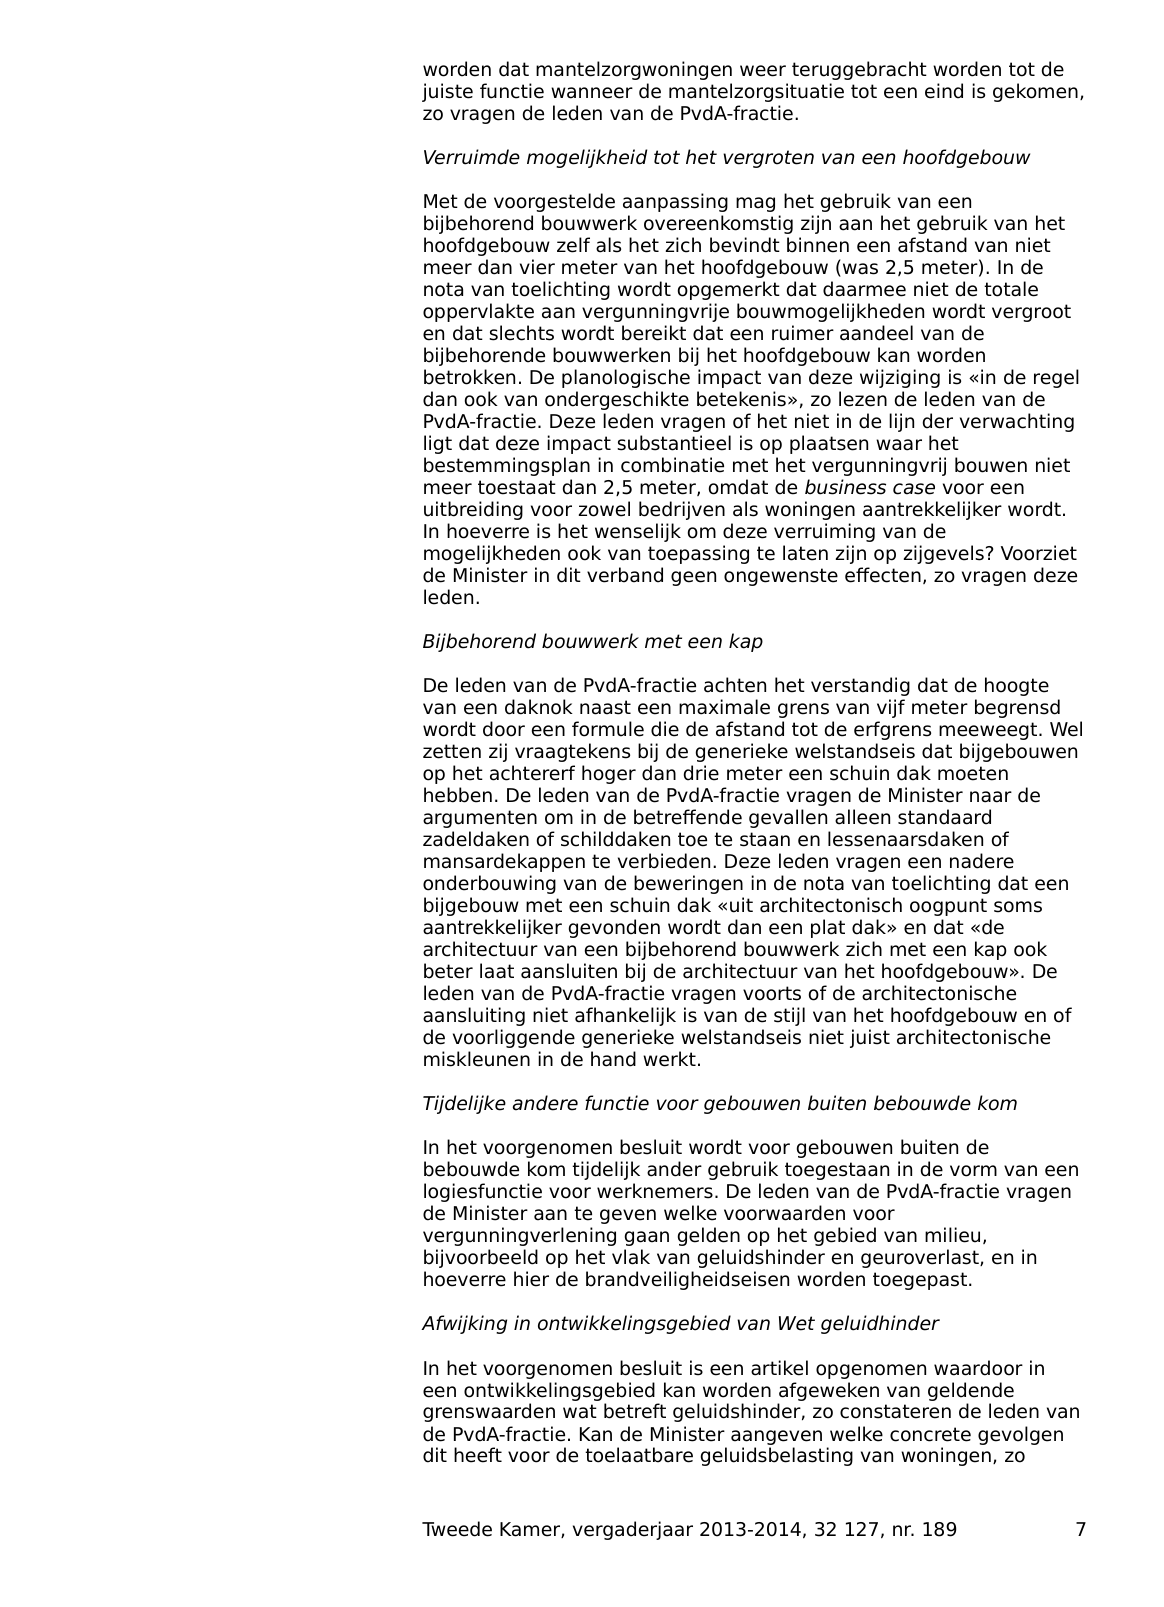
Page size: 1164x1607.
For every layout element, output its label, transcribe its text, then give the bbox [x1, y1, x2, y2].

subtitle Afwijking in ontwikkelingsgebied van Wet geluidhinder [422, 1313, 1087, 1335]
text In het voorgenomen besluit is een artikel opgenomen waardoor in een ontwikkelingsgebied kan worden afgeweken van geldende grenswaarden wat betreft geluidshinder, zo constateren de leden van de PvdA-fractie. Kan de Minister aangeven welke concrete gevolgen dit heeft voor de toelaatbare geluidsbelasting van woningen, zo [422, 1357, 1087, 1467]
subtitle Bijbehorend bouwwerk met een kap [422, 631, 1087, 653]
text In het voorgenomen besluit wordt voor gebouwen buiten de bebouwde kom tijdelijk ander gebruik toegestaan in de vorm van een logiesfunctie voor werknemers. De leden van de PvdA-fractie vragen de Minister aan te geven welke voorwaarden voor vergunningverlening gaan gelden op het gebied van milieu, bijvoorbeeld op het vlak van geluidshinder en geuroverlast, en in hoeverre hier de brandveiligheidseisen worden toegepast. [422, 1137, 1087, 1291]
text De leden van de PvdA-fractie achten het verstandig dat de hoogte van een daknok naast een maximale grens van vijf meter begrensd wordt door een formule die de afstand tot de erfgrens meeweegt. Wel zetten zij vraagtekens bij de generieke welstandseis dat bijgebouwen op het achtererf hoger dan drie meter een schuin dak moeten hebben. De leden van de PvdA-fractie vragen de Minister naar de argumenten om in de betreffende gevallen alleen standaard zadeldaken of schilddaken toe te staan en lessenaarsdaken of mansardekappen te verbieden. Deze leden vragen een nadere onderbouwing van de beweringen in de nota van toelichting dat een bijgebouw met een schuin dak «uit architectonisch oogpunt soms aantrekkelijker gevonden wordt dan een plat dak» en dat «de architectuur van een bijbehorend bouwwerk zich met een kap ook beter laat aansluiten bij de architectuur van het hoofdgebouw». De leden van de PvdA-fractie vragen voorts of de architectonische aansluiting niet afhankelijk is van de stijl van het hoofdgebouw en of de voorliggende generieke welstandseis niet juist architectonische miskleunen in de hand werkt. [422, 675, 1087, 1071]
text worden dat mantelzorgwoningen weer teruggebracht worden tot de juiste functie wanneer de mantelzorgsituatie tot een eind is gekomen, zo vragen de leden van de PvdA-fractie. [422, 59, 1087, 125]
subtitle Verruimde mogelijkheid tot het vergroten van een hoofdgebouw [422, 147, 1087, 169]
text Met de voorgestelde aanpassing mag het gebruik van een bijbehorend bouwwerk overeenkomstig zijn aan het gebruik van het hoofdgebouw zelf als het zich bevindt binnen een afstand van niet meer dan vier meter van het hoofdgebouw (was 2,5 meter). In de nota van toelichting wordt opgemerkt dat daarmee niet de totale oppervlakte aan vergunningvrije bouwmogelijkheden wordt vergroot en dat slechts wordt bereikt dat een ruimer aandeel van de bijbehorende bouwwerken bij het hoofdgebouw kan worden betrokken. De planologische impact van deze wijziging is «in de regel dan ook van ondergeschikte betekenis», zo lezen de leden van de PvdA-fractie. Deze leden vragen of het niet in de lijn der verwachting ligt dat deze impact substantieel is op plaatsen waar het bestemmingsplan in combinatie met het vergunningvrij bouwen niet meer toestaat dan 2,5 meter, omdat de business case voor een uitbreiding voor zowel bedrijven als woningen aantrekkelijker wordt. In hoeverre is het wenselijk om deze verruiming van de mogelijkheden ook van toepassing te laten zijn op zijgevels? Voorziet de Minister in dit verband geen ongewenste effecten, zo vragen deze leden. [422, 191, 1087, 609]
subtitle Tijdelijke andere functie voor gebouwen buiten bebouwde kom [422, 1093, 1087, 1115]
